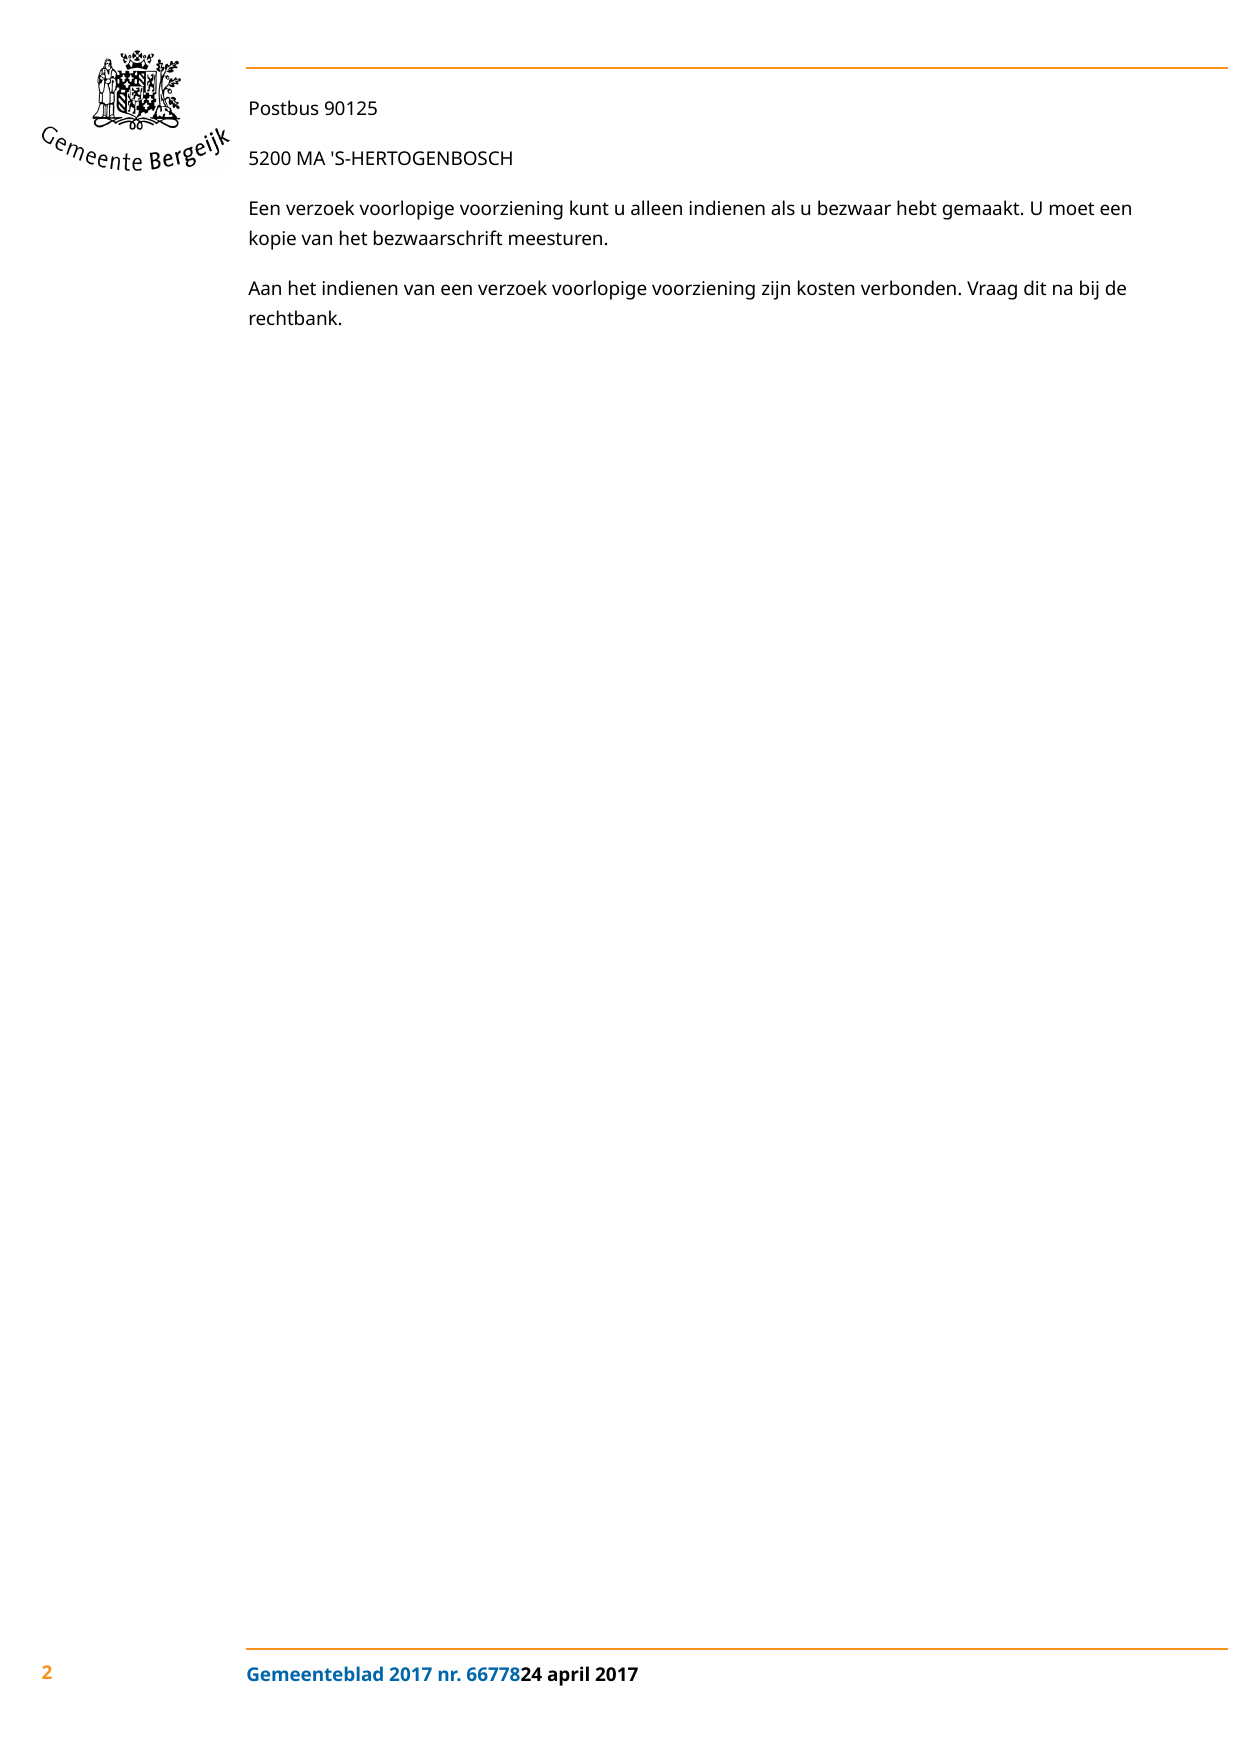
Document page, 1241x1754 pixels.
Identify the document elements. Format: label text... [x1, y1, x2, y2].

text Een verzoek voorlopige voorziening kunt u alleen indienen als u bezwaar hebt gemaakt. U moet een kopie van het bezwaarschrift meesturen. [248, 196, 1152, 251]
text 5200 MA 'S-HERTOGENBOSCH [248, 145, 1152, 171]
text Postbus 90125 [248, 95, 1152, 121]
text Aan het indienen van een verzoek voorlopige voorziening zijn kosten verbonden. Vraag dit na bij de rechtbank. [248, 276, 1152, 331]
picture [41, 47, 231, 172]
